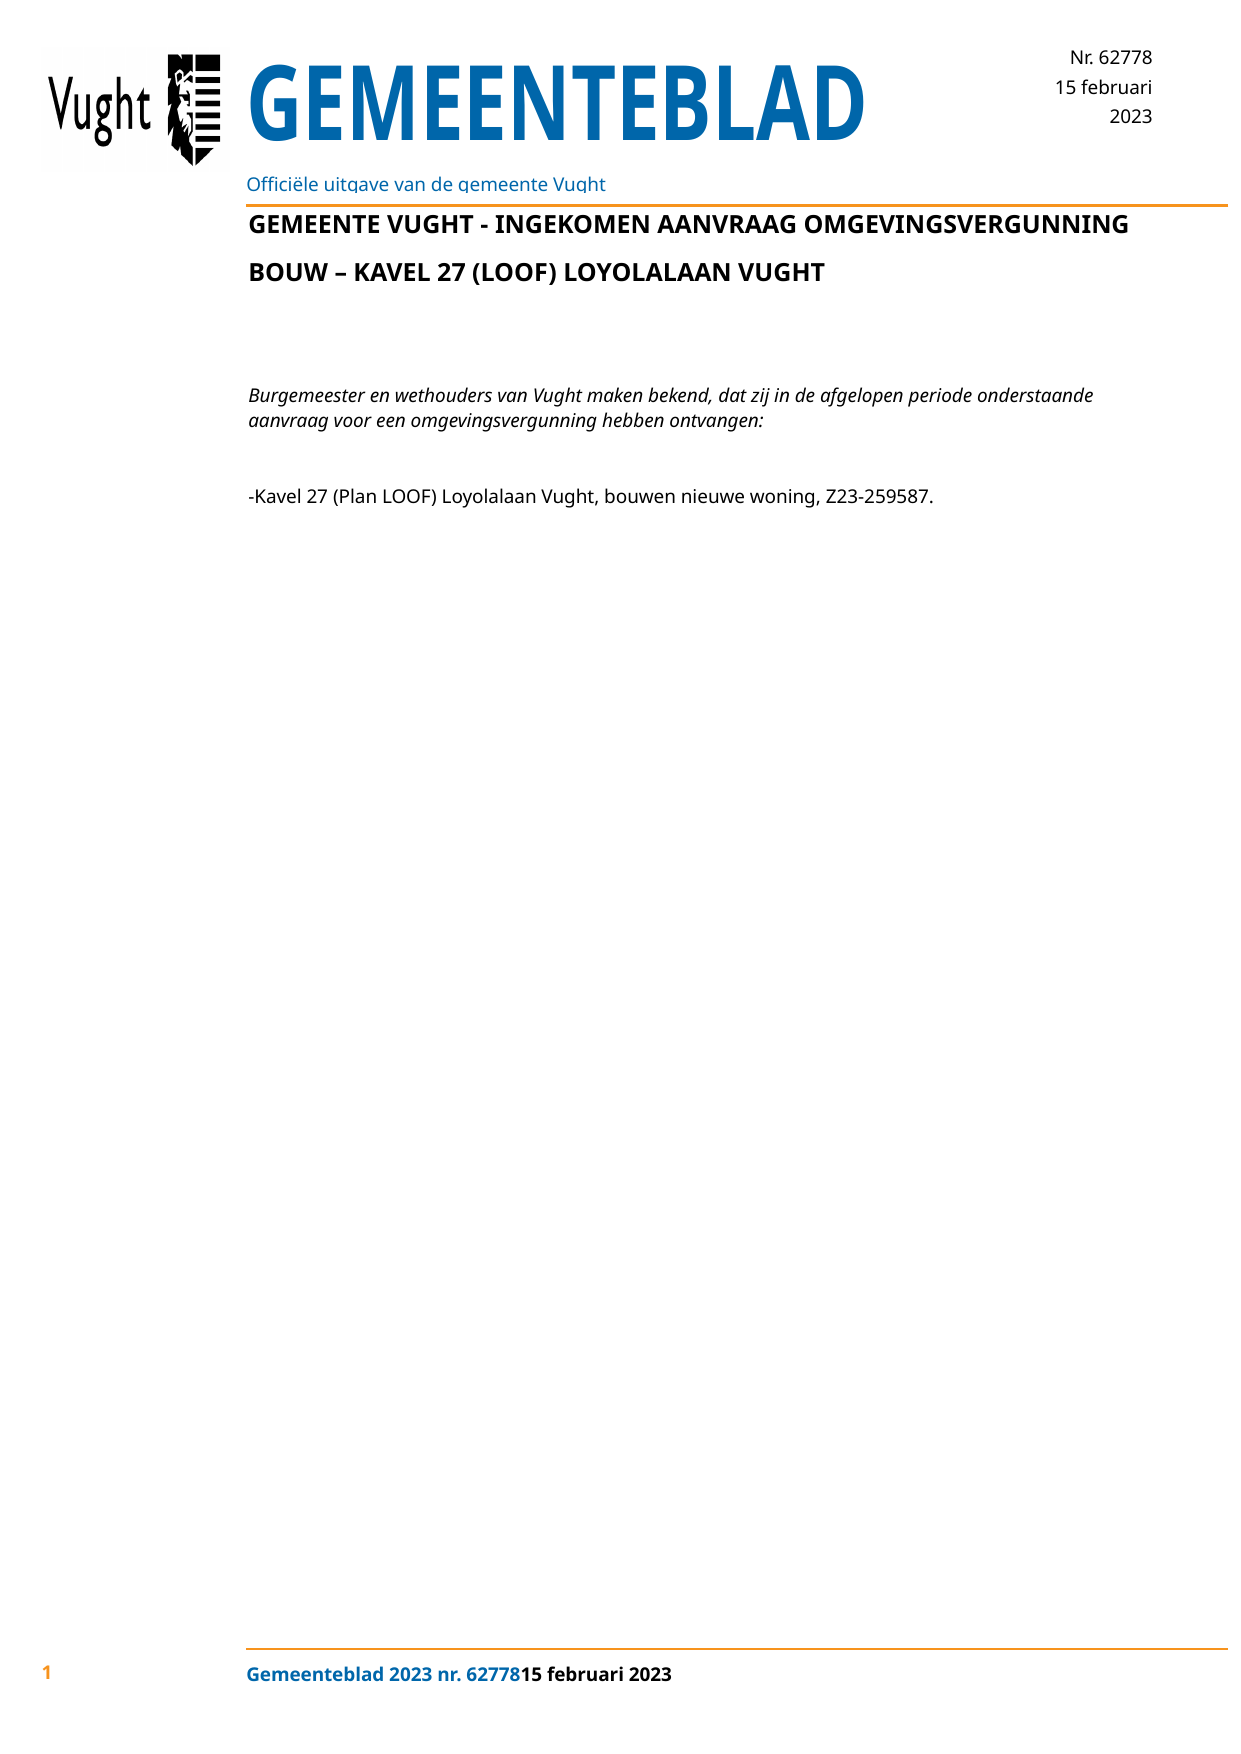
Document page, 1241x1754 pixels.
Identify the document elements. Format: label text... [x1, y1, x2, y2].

text -Kavel 27 (Plan LOOF) Loyolalaan Vught, bouwen nieuwe woning, Z23-259587. [248, 484, 1152, 509]
text GEMEENTE VUGHT - INGEKOMEN AANVRAAG OMGEVINGSVERGUNNING BOUW – KAVEL 27 (LOOF) LOYOLALAAN VUGHT [248, 207, 1152, 288]
text Burgemeester en wethouders van Vught maken bekend, dat zij in de afgelopen periode onderstaande aanvraag voor een omgevingsvergunning hebben ontvangen: [248, 382, 1152, 433]
picture [41, 47, 231, 172]
